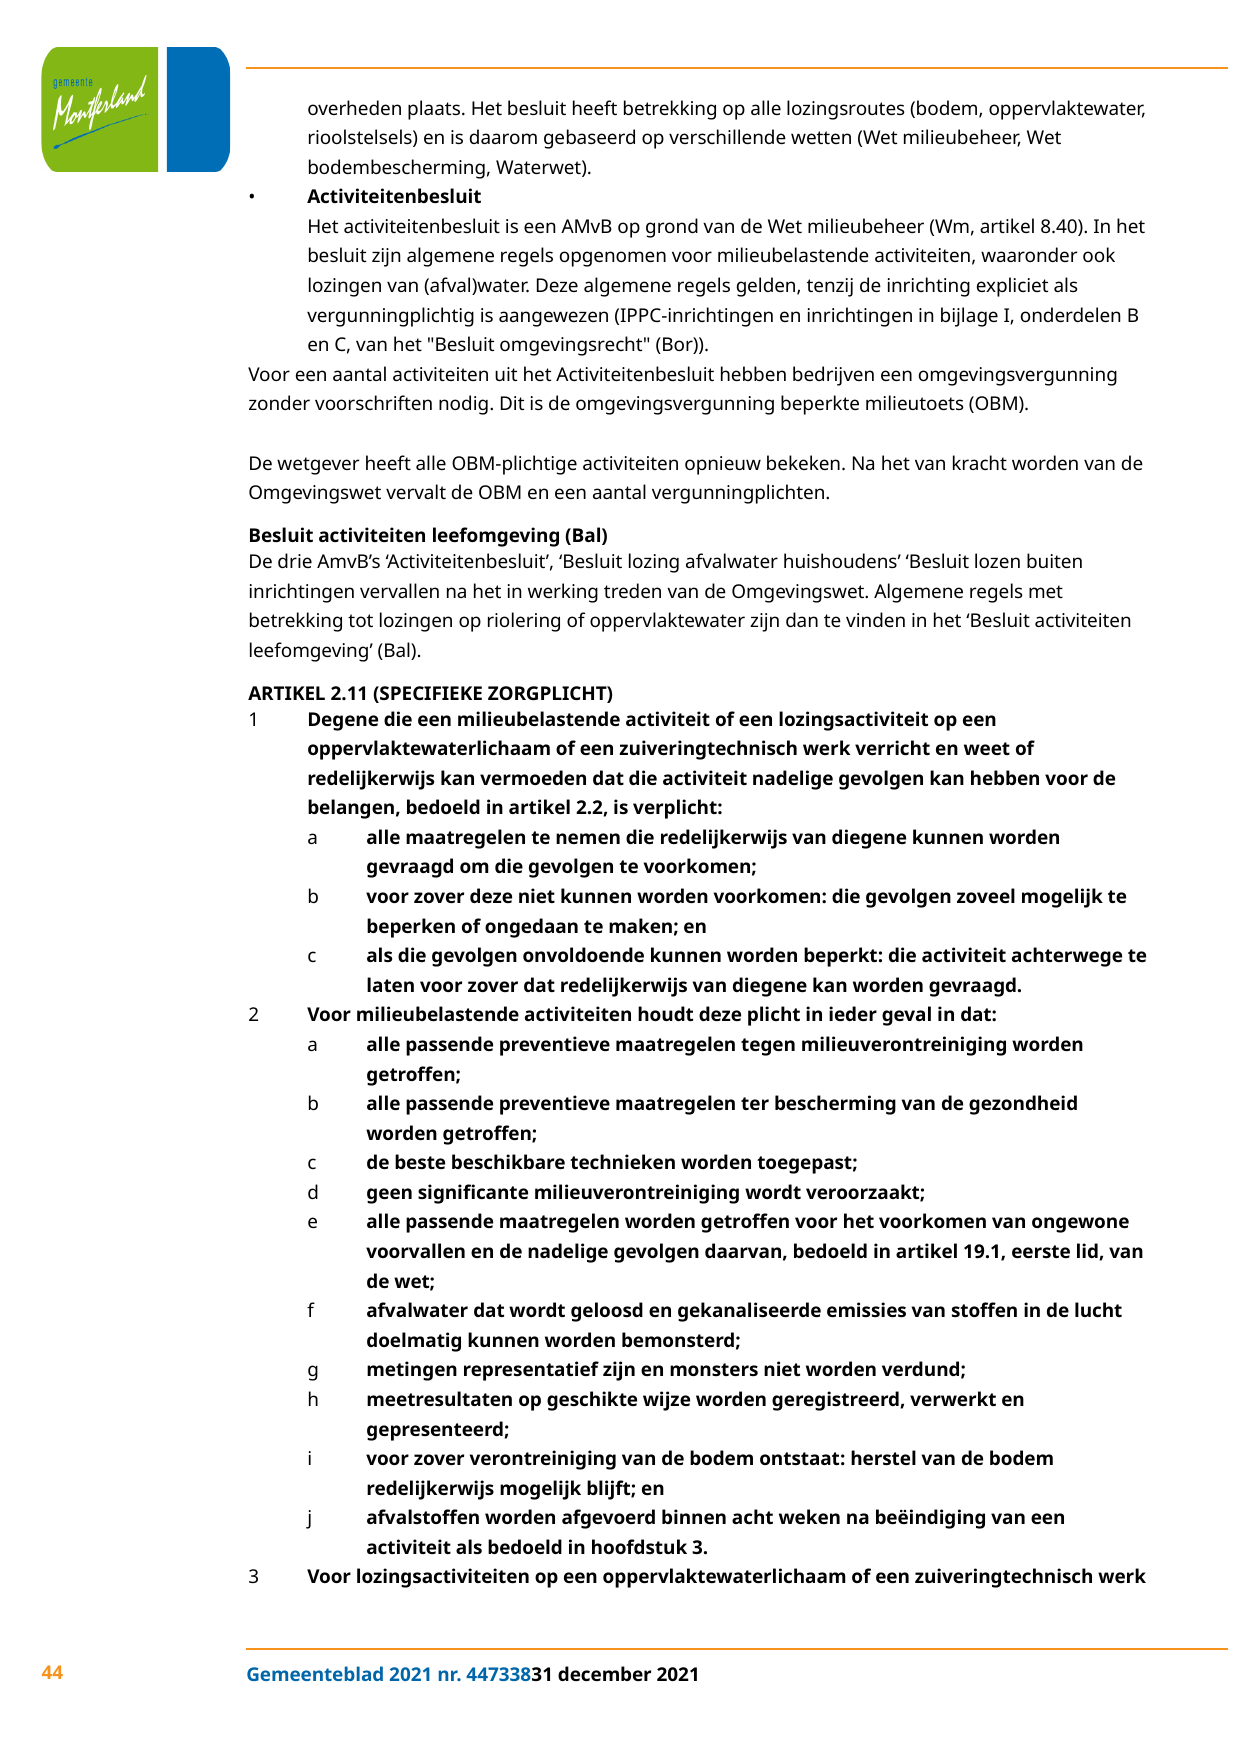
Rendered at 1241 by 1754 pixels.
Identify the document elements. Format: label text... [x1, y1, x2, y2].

list voor zover verontreiniging van de bodem ontstaat: herstel van de bodem redelijkerwijs mogelijk blijft; en [307, 1445, 1152, 1501]
text Voor een aantal activiteiten uit het Activiteitenbesluit hebben bedrijven een omgevingsvergunning zonder voorschriften nodig. Dit is de omgevingsvergunning beperkte milieutoets (OBM). [248, 361, 1152, 416]
text Besluit activiteiten leefomgeving (Bal) [248, 522, 1152, 548]
list meetresultaten op geschikte wijze worden geregistreerd, verwerkt en gepresenteerd; [307, 1386, 1152, 1442]
list Activiteitenbesluit [248, 183, 1152, 209]
list afvalwater dat wordt geloosd en gekanaliseerde emissies van stoffen in de lucht doelmatig kunnen worden bemonsterd; [307, 1297, 1152, 1353]
list Voor lozingsactiviteiten op een oppervlaktewaterlichaam of een zuiveringtechnisch werk [248, 1564, 1152, 1589]
list als die gevolgen onvoldoende kunnen worden beperkt: die activiteit achterwege te laten voor zover dat redelijkerwijs van diegene kan worden gevraagd. [307, 942, 1152, 998]
list Degene die een milieubelastende activiteit of een lozingsactiviteit op een oppervlaktewaterlichaam of een zuiveringtechnisch werk verricht en weet of redelijkerwijs kan vermoeden dat die activiteit nadelige gevolgen kan hebben voor de belangen, bedoeld in artikel 2.2, is verplicht: [248, 706, 1152, 820]
picture [41, 47, 231, 172]
text ARTIKEL 2.11 (SPECIFIEKE ZORGPLICHT) [248, 680, 1152, 706]
list Het activiteitenbesluit is een AMvB op grond van de Wet milieubeheer (Wm, artikel 8.40). In het besluit zijn algemene regels opgenomen voor milieubelastende activiteiten, waaronder ook lozingen van (afval)water. Deze algemene regels gelden, tenzij de inrichting expliciet als vergunningplichtig is aangewezen (IPPC-inrichtingen en inrichtingen in bijlage I, onderdelen B en C, van het "Besluit omgevingsrecht" (Bor)). [248, 213, 1152, 357]
list metingen representatief zijn en monsters niet worden verdund; [307, 1357, 1152, 1382]
list alle passende preventieve maatregelen ter bescherming van de gezondheid worden getroffen; [307, 1090, 1152, 1146]
list afvalstoffen worden afgevoerd binnen acht weken na beëindiging van een activiteit als bedoeld in hoofdstuk 3. [307, 1504, 1152, 1560]
list de beste beschikbare technieken worden toegepast; [307, 1149, 1152, 1175]
list alle passende preventieve maatregelen tegen milieuverontreiniging worden getroffen; [307, 1031, 1152, 1087]
list Voor milieubelastende activiteiten houdt deze plicht in ieder geval in dat: [248, 1002, 1152, 1027]
list geen significante milieuverontreiniging wordt veroorzaakt; [307, 1179, 1152, 1205]
list alle passende maatregelen worden getroffen voor het voorkomen van ongewone voorvallen en de nadelige gevolgen daarvan, bedoeld in artikel 19.1, eerste lid, van de wet; [307, 1209, 1152, 1294]
list voor zover deze niet kunnen worden voorkomen: die gevolgen zoveel mogelijk te beperken of ongedaan te maken; en [307, 883, 1152, 939]
list alle maatregelen te nemen die redelijkerwijs van diegene kunnen worden gevraagd om die gevolgen te voorkomen; [307, 824, 1152, 879]
list overheden plaats. Het besluit heeft betrekking op alle lozingsroutes (bodem, oppervlaktewater, rioolstelsels) en is daarom gebaseerd op verschillende wetten (Wet milieubeheer, Wet bodembescherming, Waterwet). [248, 95, 1152, 180]
text De wetgever heeft alle OBM-plichtige activiteiten opnieuw bekeken. Na het van kracht worden van de Omgevingswet vervalt de OBM en een aantal vergunningplichten. [248, 450, 1152, 505]
text De drie AmvB’s ‘Activiteitenbesluit’, ‘Besluit lozing afvalwater huishoudens’ ‘Besluit lozen buiten inrichtingen vervallen na het in werking treden van de Omgevingswet. Algemene regels met betrekking tot lozingen op riolering of oppervlaktewater zijn dan te vinden in het ‘Besluit activiteiten leefomgeving’ (Bal). [248, 548, 1152, 663]
